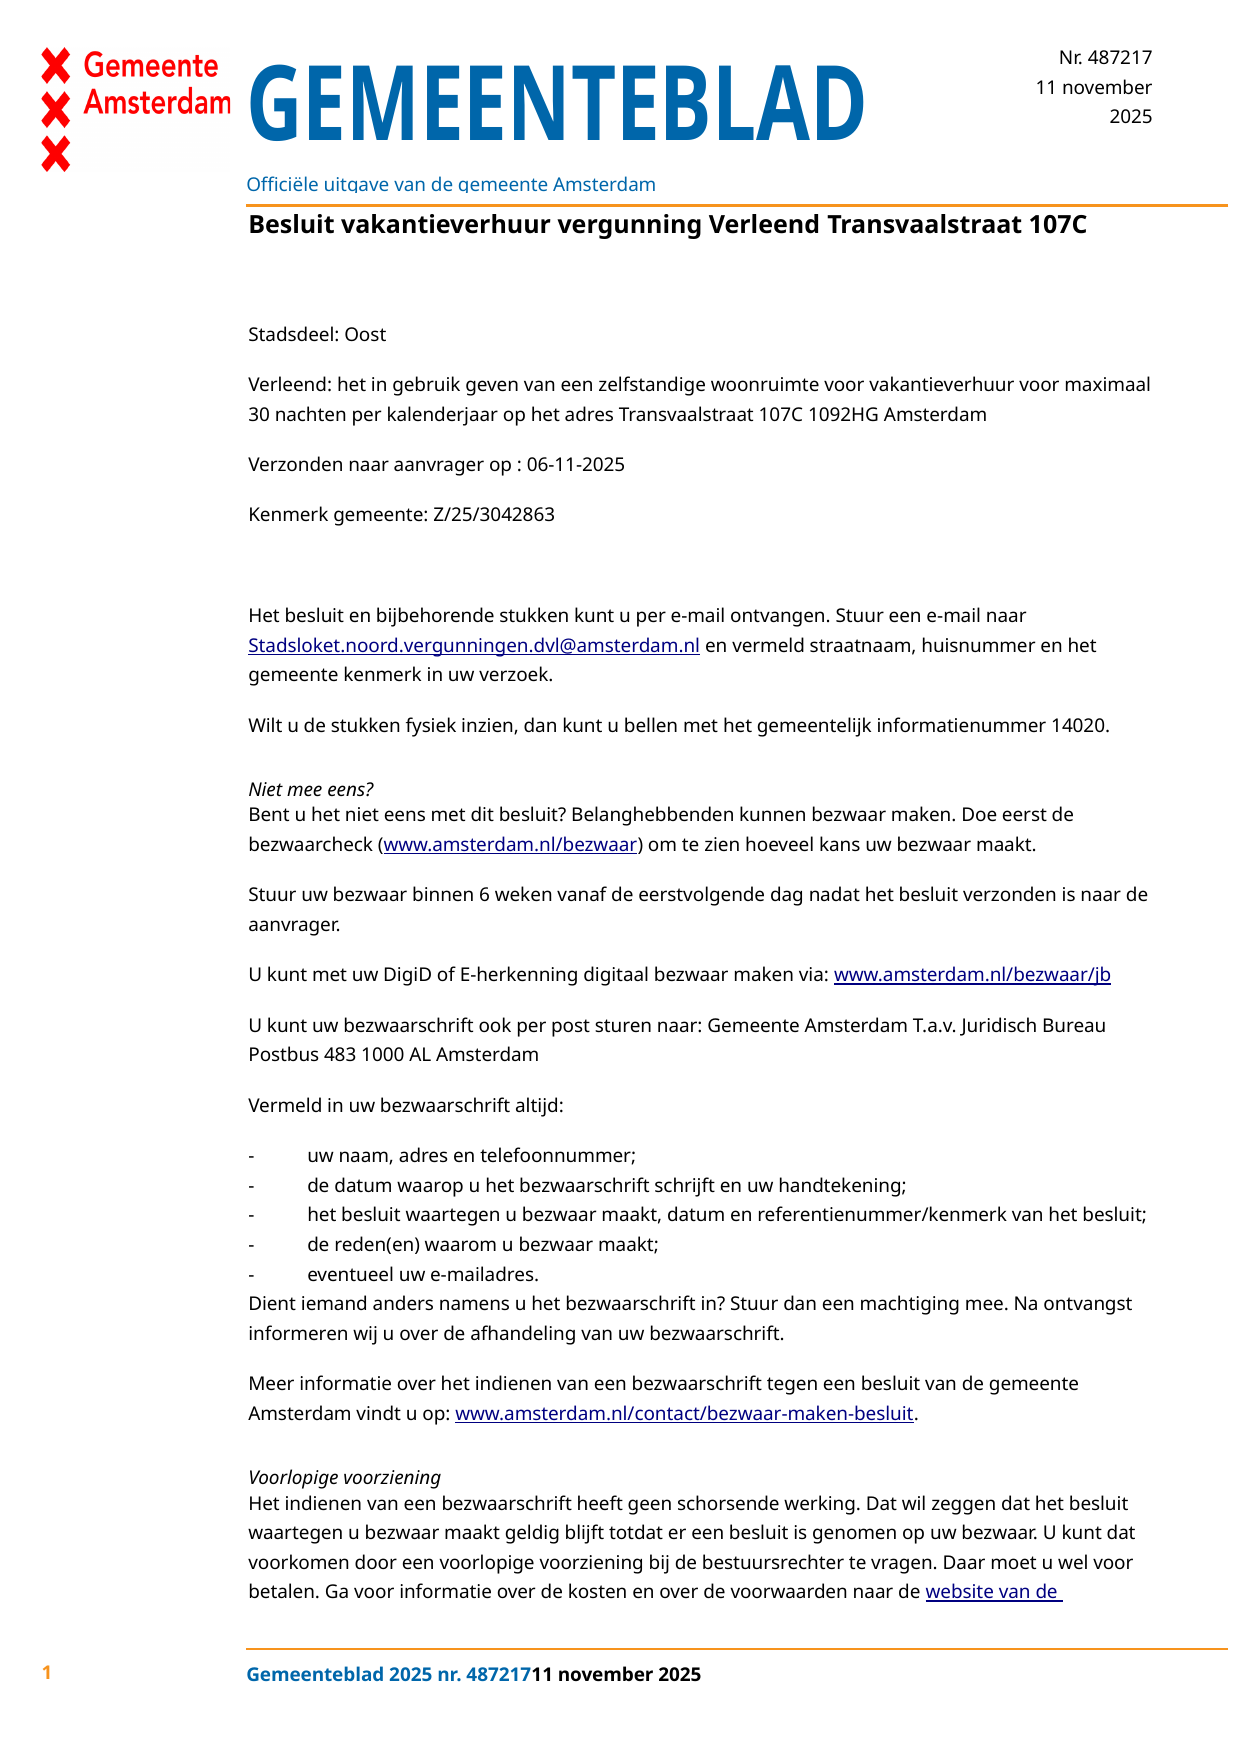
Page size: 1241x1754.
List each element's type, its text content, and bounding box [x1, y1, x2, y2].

text Meer informatie over het indienen van een bezwaarschrift tegen een besluit van de gemeente Amsterdam vindt u op: www.amsterdam.nl/contact/bezwaar-maken-besluit. [248, 1370, 1152, 1426]
text Stadsdeel: Oost [248, 321, 1152, 346]
text Verleend: het in gebruik geven van een zelfstandige woonruimte voor vakantieverhuur voor maximaal 30 nachten per kalenderjaar op het adres Transvaalstraat 107C 1092HG Amsterdam [248, 371, 1152, 426]
text U kunt uw bezwaarschrift ook per post sturen naar: Gemeente Amsterdam T.a.v. Juridisch Bureau Postbus 483 1000 AL Amsterdam [248, 1012, 1152, 1067]
picture [41, 47, 231, 172]
text Verzonden naar aanvrager op : 06-11-2025 [248, 451, 1152, 477]
text Stuur uw bezwaar binnen 6 weken vanaf de eerstvolgende dag nadat het besluit verzonden is naar de aanvrager. [248, 882, 1152, 937]
list eventueel uw e-mailadres. [248, 1261, 1152, 1287]
list de datum waarop u het bezwaarschrift schrijft en uw handtekening; [248, 1172, 1152, 1198]
list uw naam, adres en telefoonnummer; [248, 1142, 1152, 1168]
text Voorlopige voorziening [248, 1464, 1152, 1490]
text Besluit vakantieverhuur vergunning Verleend Transvaalstraat 107C [248, 207, 1152, 241]
list het besluit waartegen u bezwaar maakt, datum en referentienummer/kenmerk van het besluit; [248, 1202, 1152, 1227]
text Wilt u de stukken fysiek inzien, dan kunt u bellen met het gemeentelijk informatienummer 14020. [248, 712, 1152, 738]
text Het besluit en bijbehorende stukken kunt u per e-mail ontvangen. Stuur een e-mail naar Stadsloket.noord.vergunningen.dvl@amsterdam.nl en vermeld straatnaam, huisnummer en het gemeente kenmerk in uw verzoek. [248, 602, 1152, 687]
text Bent u het niet eens met dit besluit? Belanghebbenden kunnen bezwaar maken. Doe eerst de bezwaarcheck (www.amsterdam.nl/bezwaar) om te zien hoeveel kans uw bezwaar maakt. [248, 802, 1152, 857]
text Dient iemand anders namens u het bezwaarschrift in? Stuur dan een machtiging mee. Na ontvangst informeren wij u over de afhandeling van uw bezwaarschrift. [248, 1290, 1152, 1346]
text Kenmerk gemeente: Z/25/3042863 [248, 502, 1152, 527]
list de reden(en) waarom u bezwaar maakt; [248, 1231, 1152, 1257]
text Vermeld in uw bezwaarschrift altijd: [248, 1092, 1152, 1118]
text Niet mee eens? [248, 776, 1152, 802]
text U kunt met uw DigiD of E-herkenning digitaal bezwaar maken via: www.amsterdam.nl/bezwaar/jb [248, 962, 1152, 987]
text Het indienen van een bezwaarschrift heeft geen schorsende werking. Dat wil zeggen dat het besluit waartegen u bezwaar maakt geldig blijft totdat er een besluit is genomen op uw bezwaar. U kunt dat voorkomen door een voorlopige voorziening bij de bestuursrechter te vragen. Daar moet u wel voor betalen. Ga voor informatie over de kosten en over de voorwaarden naar de website van de [248, 1490, 1152, 1604]
